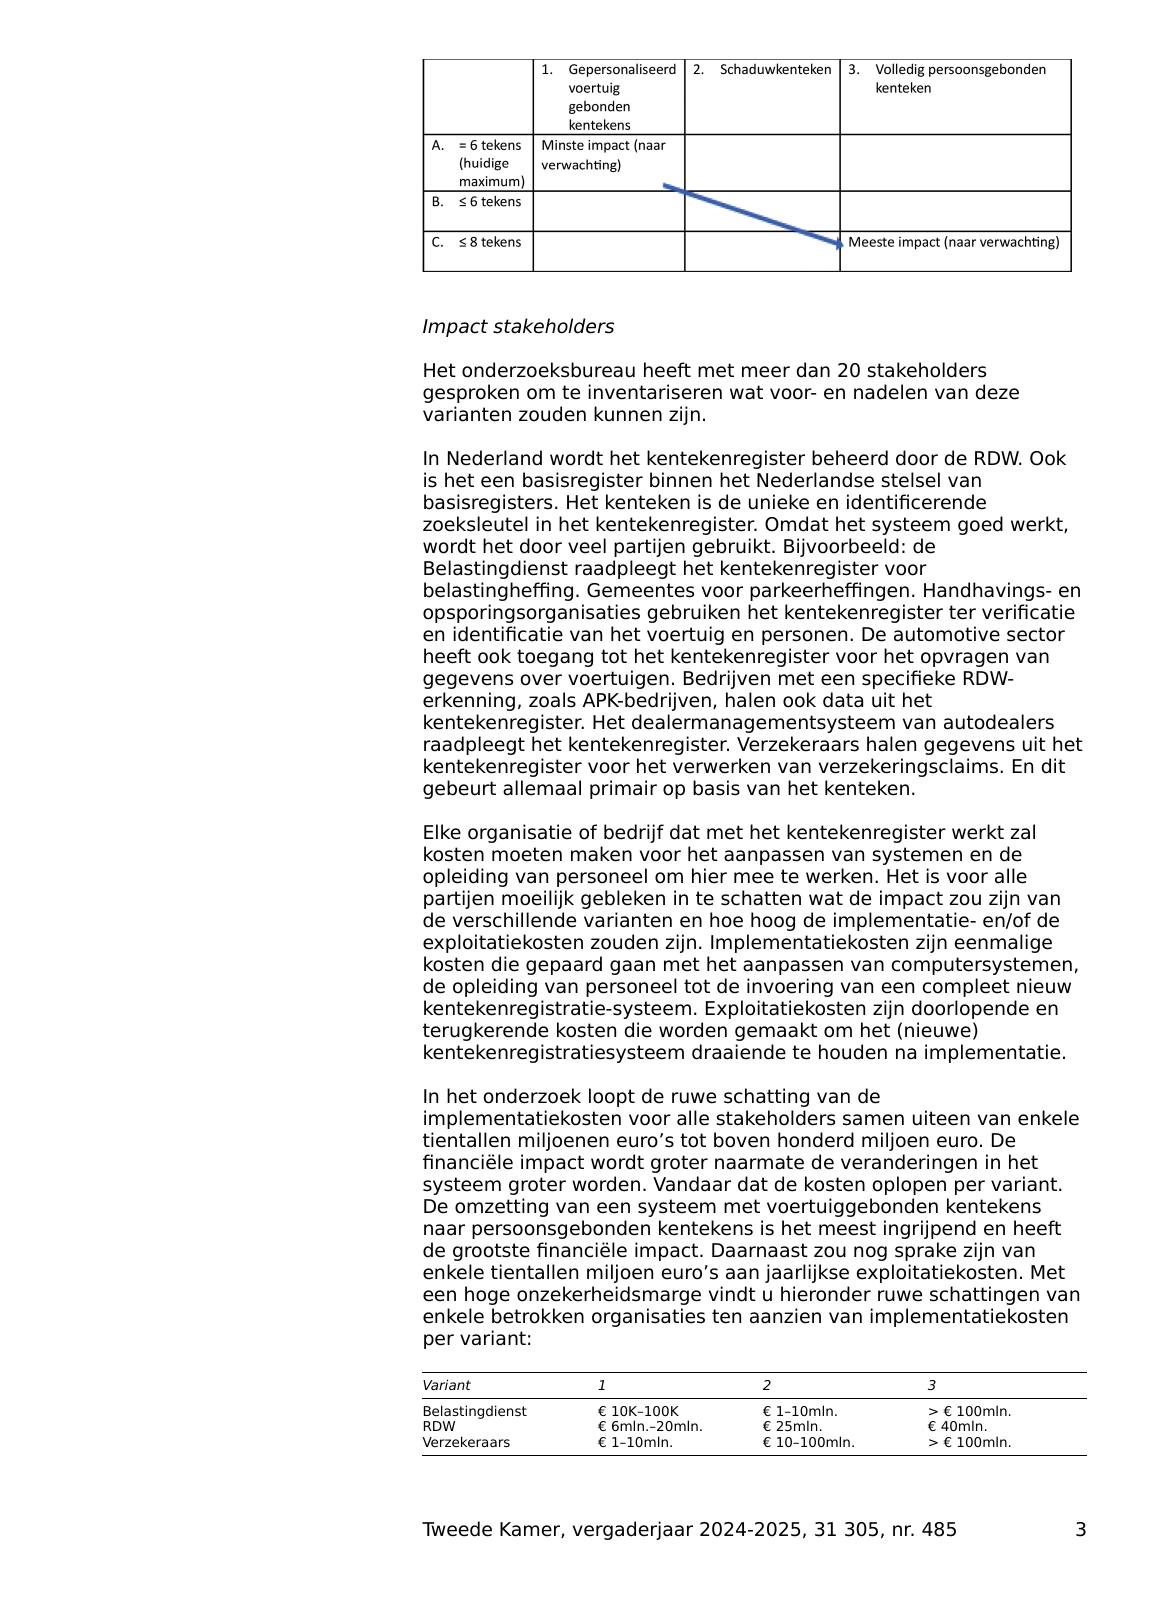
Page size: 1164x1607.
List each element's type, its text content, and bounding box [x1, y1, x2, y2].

table_header 3 [922, 1373, 1087, 1398]
table_cell > € 100mln. [922, 1399, 1087, 1419]
picture [422, 59, 1072, 272]
table_cell RDW [422, 1419, 592, 1435]
text In Nederland wordt het kentekenregister beheerd door de RDW. Ook is het een basisregister binnen het Nederlandse stelsel van basisregisters. Het kenteken is de unieke en identificerende zoeksleutel in het kentekenregister. Omdat het systeem goed werkt, wordt het door veel partijen gebruikt. Bijvoorbeeld: de Belastingdienst raadpleegt het kentekenregister voor belastingheffing. Gemeentes voor parkeerheffingen. Handhavings- en opsporingsorganisaties gebruiken het kentekenregister ter verificatie en identificatie van het voertuig en personen. De automotive sector heeft ook toegang tot het kentekenregister voor het opvragen van gegevens over voertuigen. Bedrijven met een specifieke RDW-erkenning, zoals APK-bedrijven, halen ook data uit het kentekenregister. Het dealermanagementsysteem van autodealers raadpleegt het kentekenregister. Verzekeraars halen gegevens uit het kentekenregister voor het verwerken van verzekeringsclaims. En dit gebeurt allemaal primair op basis van het kenteken. [422, 448, 1087, 800]
table_cell > € 100mln. [922, 1435, 1087, 1455]
table_cell Verzekeraars [422, 1435, 592, 1455]
table_cell Belastingdienst [422, 1399, 592, 1419]
text In het onderzoek loopt de ruwe schatting van de implementatiekosten voor alle stakeholders samen uiteen van enkele tientallen miljoenen euro’s tot boven honderd miljoen euro. De financiële impact wordt groter naarmate de veranderingen in het systeem groter worden. Vandaar dat de kosten oplopen per variant. De omzetting van een systeem met voertuiggebonden kentekens naar persoonsgebonden kentekens is het meest ingrijpend en heeft de grootste financiële impact. Daarnaast zou nog sprake zijn van enkele tientallen miljoen euro’s aan jaarlijkse exploitatiekosten. Met een hoge onzekerheidsmarge vindt u hieronder ruwe schattingen van enkele betrokken organisaties ten aanzien van implementatiekosten per variant: [422, 1086, 1087, 1350]
table_header 2 [757, 1373, 922, 1398]
table_cell € 10–100mln. [757, 1435, 922, 1455]
text Elke organisatie of bedrijf dat met het kentekenregister werkt zal kosten moeten maken voor het aanpassen van systemen en de opleiding van personeel om hier mee te werken. Het is voor alle partijen moeilijk gebleken in te schatten wat de impact zou zijn van de verschillende varianten en hoe hoog de implementatie- en/of de exploitatiekosten zouden zijn. Implementatiekosten zijn eenmalige kosten die gepaard gaan met het aanpassen van computersystemen, de opleiding van personeel tot de invoering van een compleet nieuw kentekenregistratie-systeem. Exploitatiekosten zijn doorlopende en terugkerende kosten die worden gemaakt om het (nieuwe) kentekenregistratiesysteem draaiende te houden na implementatie. [422, 822, 1087, 1064]
subtitle Impact stakeholders [422, 316, 1087, 338]
table_cell € 25mln. [757, 1419, 922, 1435]
table_cell € 40mln. [922, 1419, 1087, 1435]
table_cell € 1–10mln. [757, 1399, 922, 1419]
table_cell € 6mln.–20mln. [592, 1419, 757, 1435]
table_cell € 10K–100K [592, 1399, 757, 1419]
table_header Variant [422, 1373, 592, 1398]
text Het onderzoeksbureau heeft met meer dan 20 stakeholders gesproken om te inventariseren wat voor- en nadelen van deze varianten zouden kunnen zijn. [422, 360, 1087, 426]
table_header 1 [592, 1373, 757, 1398]
table_cell € 1–10mln. [592, 1435, 757, 1455]
